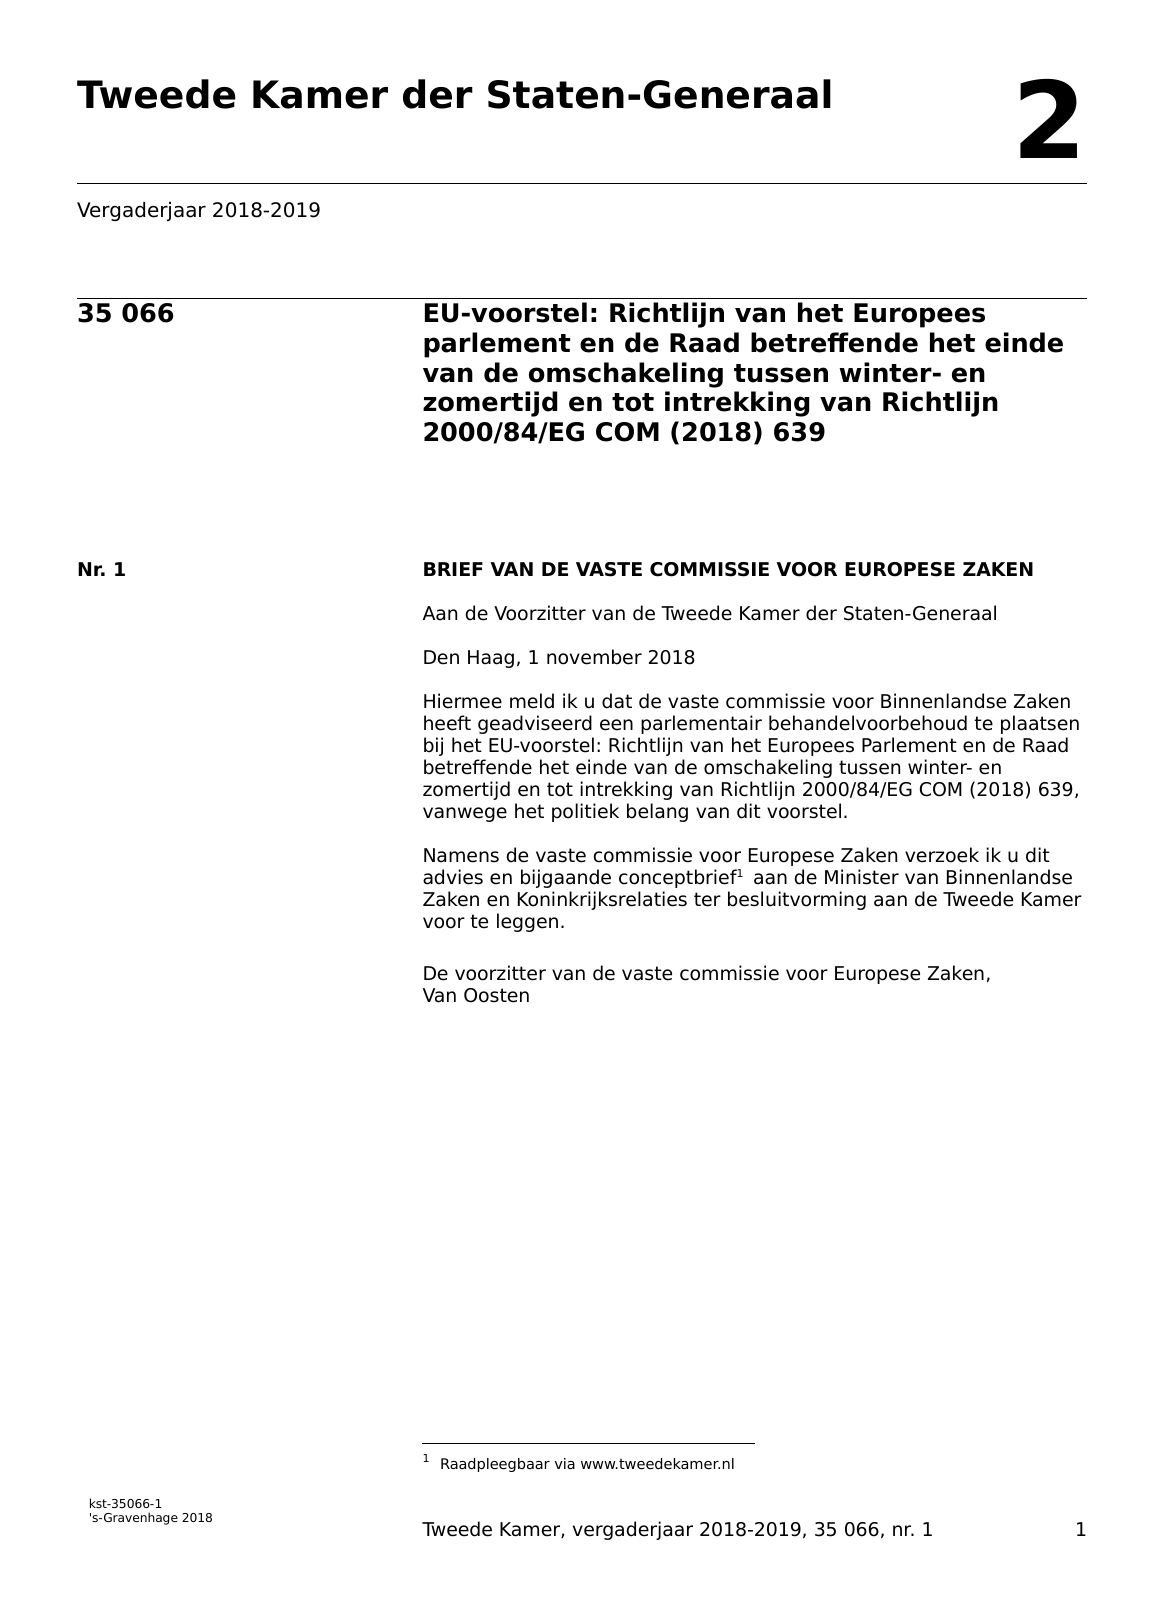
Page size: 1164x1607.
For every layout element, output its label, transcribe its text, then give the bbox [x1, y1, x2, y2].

text De voorzitter van de vaste commissie voor Europese Zaken, Van Oosten [422, 963, 1087, 1007]
text Hiermee meld ik u dat de vaste commissie voor Binnenlandse Zaken heeft geadviseerd een parlementair behandelvoorbehoud te plaatsen bij het EU-voorstel: Richtlijn van het Europees Parlement en de Raad betreffende het einde van de omschakeling tussen winter- en zomertijd en tot intrekking van Richtlijn 2000/84/EG COM (2018) 639, vanwege het politiek belang van dit voorstel. [422, 691, 1087, 823]
text Namens de vaste commissie voor Europese Zaken verzoek ik u dit advies en bijgaande conceptbrief aan de Minister van Binnenlandse Zaken en Koninkrijksrelaties ter besluitvorming aan de Tweede Kamer voor te leggen. [422, 845, 1087, 933]
subtitle 35 066 EU-voorstel: Richtlijn van het Europees parlement en de Raad betreffende het einde van de omschakeling tussen winter- en zomertijd en tot intrekking van Richtlijn 2000/84/EG COM (2018) 639 [77, 299, 1087, 447]
subtitle Nr. 1 BRIEF VAN DE VASTE COMMISSIE VOOR EUROPESE ZAKEN [77, 558, 1087, 580]
text Den Haag, 1 november 2018 [422, 647, 1087, 669]
text 's-Gravenhage 2018 [88, 1511, 323, 1525]
text Aan de Voorzitter van de Tweede Kamer der Staten-Generaal [422, 603, 1087, 624]
text kst-35066-1 [88, 1497, 323, 1511]
table_cell Vergaderjaar 2018-2019 [77, 184, 1087, 298]
table_header Tweede Kamer der Staten-Generaal [77, 59, 886, 183]
table_header 2 [886, 59, 1087, 183]
text Raadpleegbaar via www.tweedekamer.nl [422, 1452, 1087, 1474]
